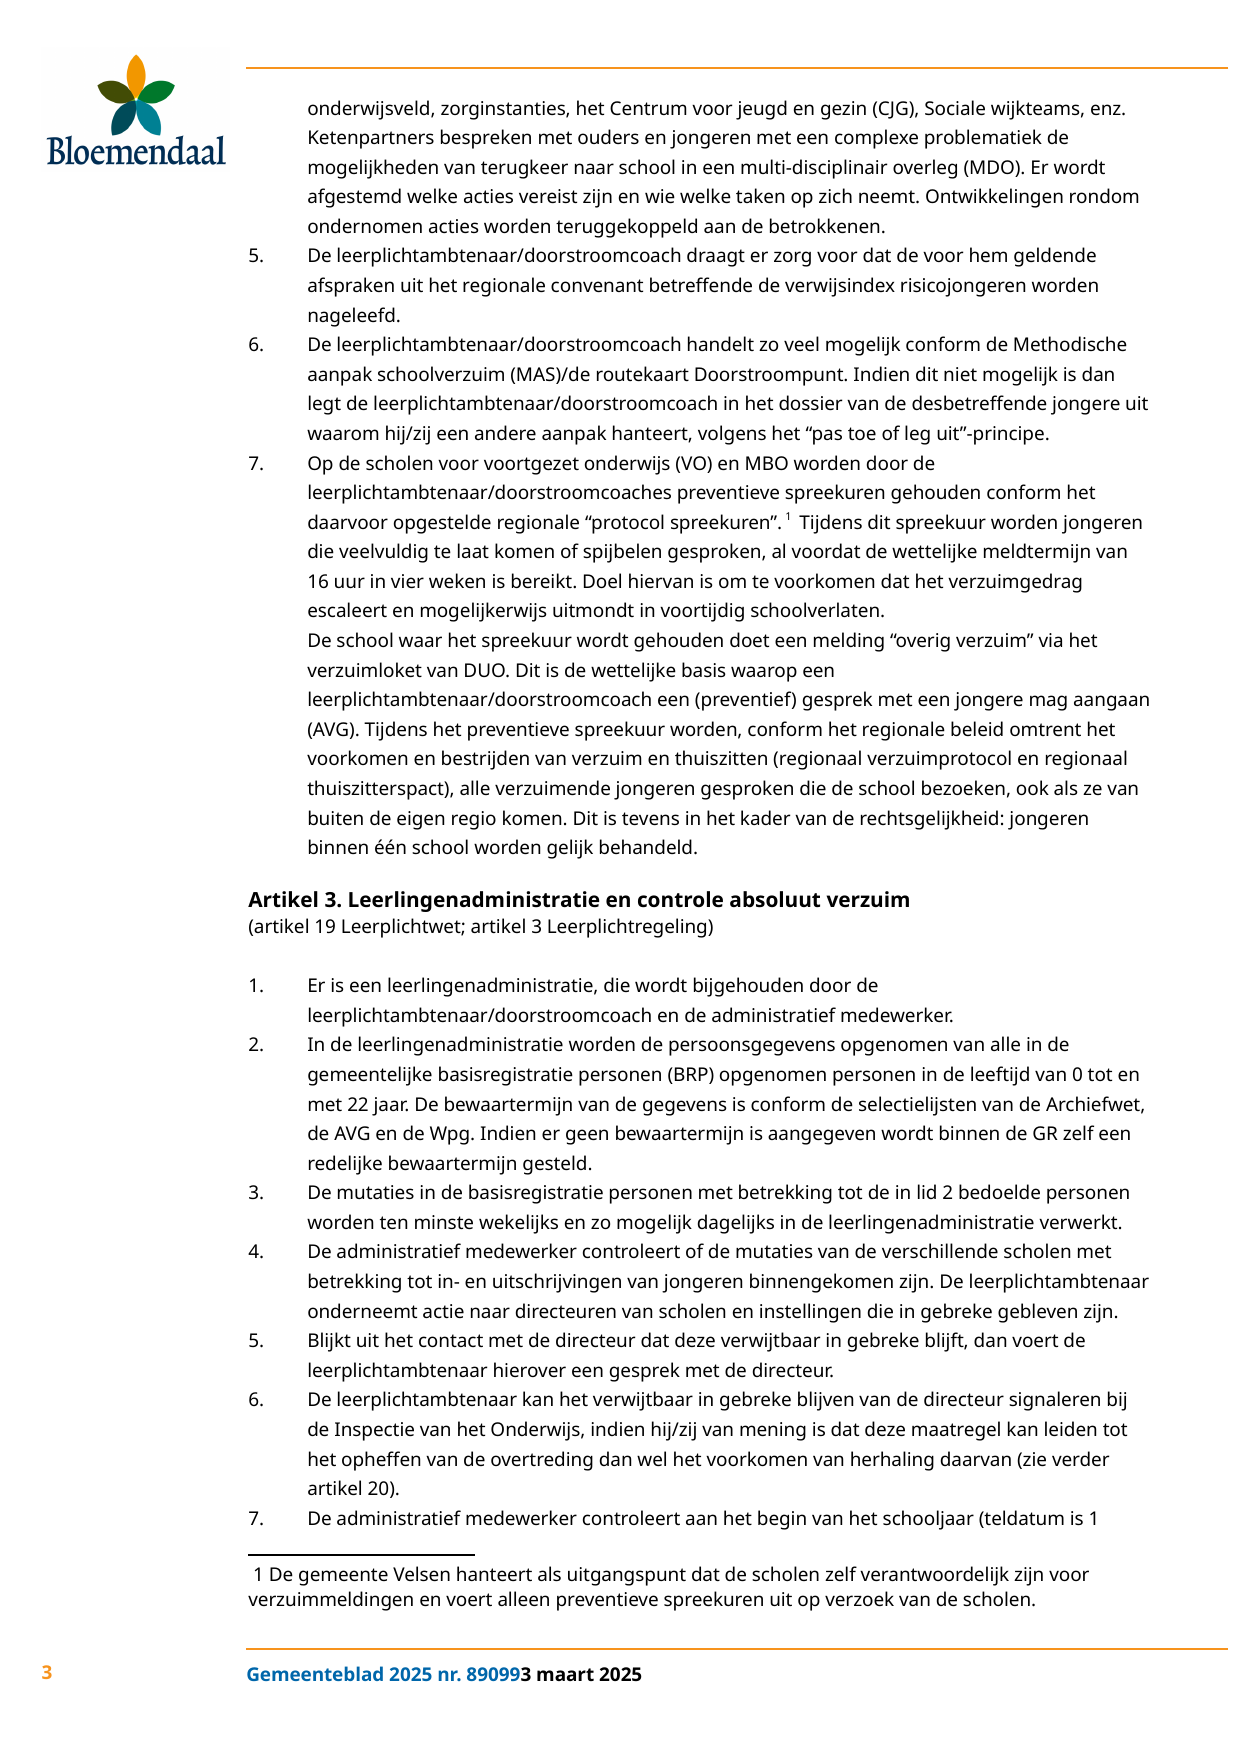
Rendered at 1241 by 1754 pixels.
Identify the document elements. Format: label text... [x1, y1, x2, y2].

list De school waar het spreekuur wordt gehouden doet een melding “overig verzuim” via het verzuimloket van DUO. Dit is de wettelijke basis waarop een leerplichtambtenaar/doorstroomcoach een (preventief) gesprek met een jongere mag aangaan (AVG). Tijdens het preventieve spreekuur worden, conform het regionale beleid omtrent het voorkomen en bestrijden van verzuim en thuiszitten (regionaal verzuimprotocol en regionaal thuiszitterspact), alle verzuimende jongeren gesproken die de school bezoeken, ook als ze van buiten de eigen regio komen. Dit is tevens in het kader van de rechtsgelijkheid: jongeren binnen één school worden gelijk behandeld. [248, 627, 1152, 860]
text Artikel 3. Leerlingenadministratie en controle absoluut verzuim [248, 885, 1152, 913]
list Er is een leerlingenadministratie, die wordt bijgehouden door de leerplichtambtenaar/doorstroomcoach en de administratief medewerker. [248, 972, 1152, 1028]
list onderwijsveld, zorginstanties, het Centrum voor jeugd en gezin (CJG), Sociale wijkteams, enz. Ketenpartners bespreken met ouders en jongeren met een complexe problematiek de mogelijkheden van terugkeer naar school in een multi-disciplinair overleg (MDO). Er wordt afgestemd welke acties vereist zijn en wie welke taken op zich neemt. Ontwikkelingen rondom ondernomen acties worden teruggekoppeld aan de betrokkenen. [248, 95, 1152, 239]
list Op de scholen voor voortgezet onderwijs (VO) en MBO worden door de leerplichtambtenaar/doorstroomcoaches preventieve spreekuren gehouden conform het daarvoor opgestelde regionale “protocol spreekuren”. Tijdens dit spreekuur worden jongeren die veelvuldig te laat komen of spijbelen gesproken, al voordat de wettelijke meldtermijn van 16 uur in vier weken is bereikt. Doel hiervan is om te voorkomen dat het verzuimgedrag escaleert en mogelijkerwijs uitmondt in voortijdig schoolverlaten. [248, 450, 1152, 623]
list De administratief medewerker controleert of de mutaties van de verschillende scholen met betrekking tot in- en uitschrijvingen van jongeren binnengekomen zijn. De leerplichtambtenaar onderneemt actie naar directeuren van scholen en instellingen die in gebreke gebleven zijn. [248, 1239, 1152, 1323]
picture [41, 47, 231, 172]
list De mutaties in de basisregistratie personen met betrekking tot de in lid 2 bedoelde personen worden ten minste wekelijks en zo mogelijk dagelijks in de leerlingenadministratie verwerkt. [248, 1179, 1152, 1235]
list Blijkt uit het contact met de directeur dat deze verwijtbaar in gebreke blijft, dan voert de leerplichtambtenaar hierover een gesprek met de directeur. [248, 1327, 1152, 1383]
list De leerplichtambtenaar kan het verwijtbaar in gebreke blijven van de directeur signaleren bij de Inspectie van het Onderwijs, indien hij/zij van mening is dat deze maatregel kan leiden tot het opheffen van de overtreding dan wel het voorkomen van herhaling daarvan (zie verder artikel 20). [248, 1387, 1152, 1501]
text (artikel 19 Leerplichtwet; artikel 3 Leerplichtregeling) [248, 913, 1152, 939]
list De leerplichtambtenaar/doorstroomcoach draagt er zorg voor dat de voor hem geldende afspraken uit het regionale convenant betreffende de verwijsindex risicojongeren worden nageleefd. [248, 243, 1152, 328]
list De leerplichtambtenaar/doorstroomcoach handelt zo veel mogelijk conform de Methodische aanpak schoolverzuim (MAS)/de routekaart Doorstroompunt. Indien dit niet mogelijk is dan legt de leerplichtambtenaar/doorstroomcoach in het dossier van de desbetreffende jongere uit waarom hij/zij een andere aanpak hanteert, volgens het “pas toe of leg uit”-principe. [248, 331, 1152, 446]
list De administratief medewerker controleert aan het begin van het schooljaar (teldatum is 1 [248, 1505, 1152, 1531]
list De gemeente Velsen hanteert als uitgangspunt dat de scholen zelf verantwoordelijk zijn voor verzuimmeldingen en voert alleen preventieve spreekuren uit op verzoek van de scholen. [248, 1561, 1152, 1612]
list In de leerlingenadministratie worden de persoonsgegevens opgenomen van alle in de gemeentelijke basisregistratie personen (BRP) opgenomen personen in de leeftijd van 0 tot en met 22 jaar. De bewaartermijn van de gegevens is conform de selectielijsten van de Archiefwet, de AVG en de Wpg. Indien er geen bewaartermijn is aangegeven wordt binnen de GR zelf een redelijke bewaartermijn gesteld. [248, 1032, 1152, 1176]
